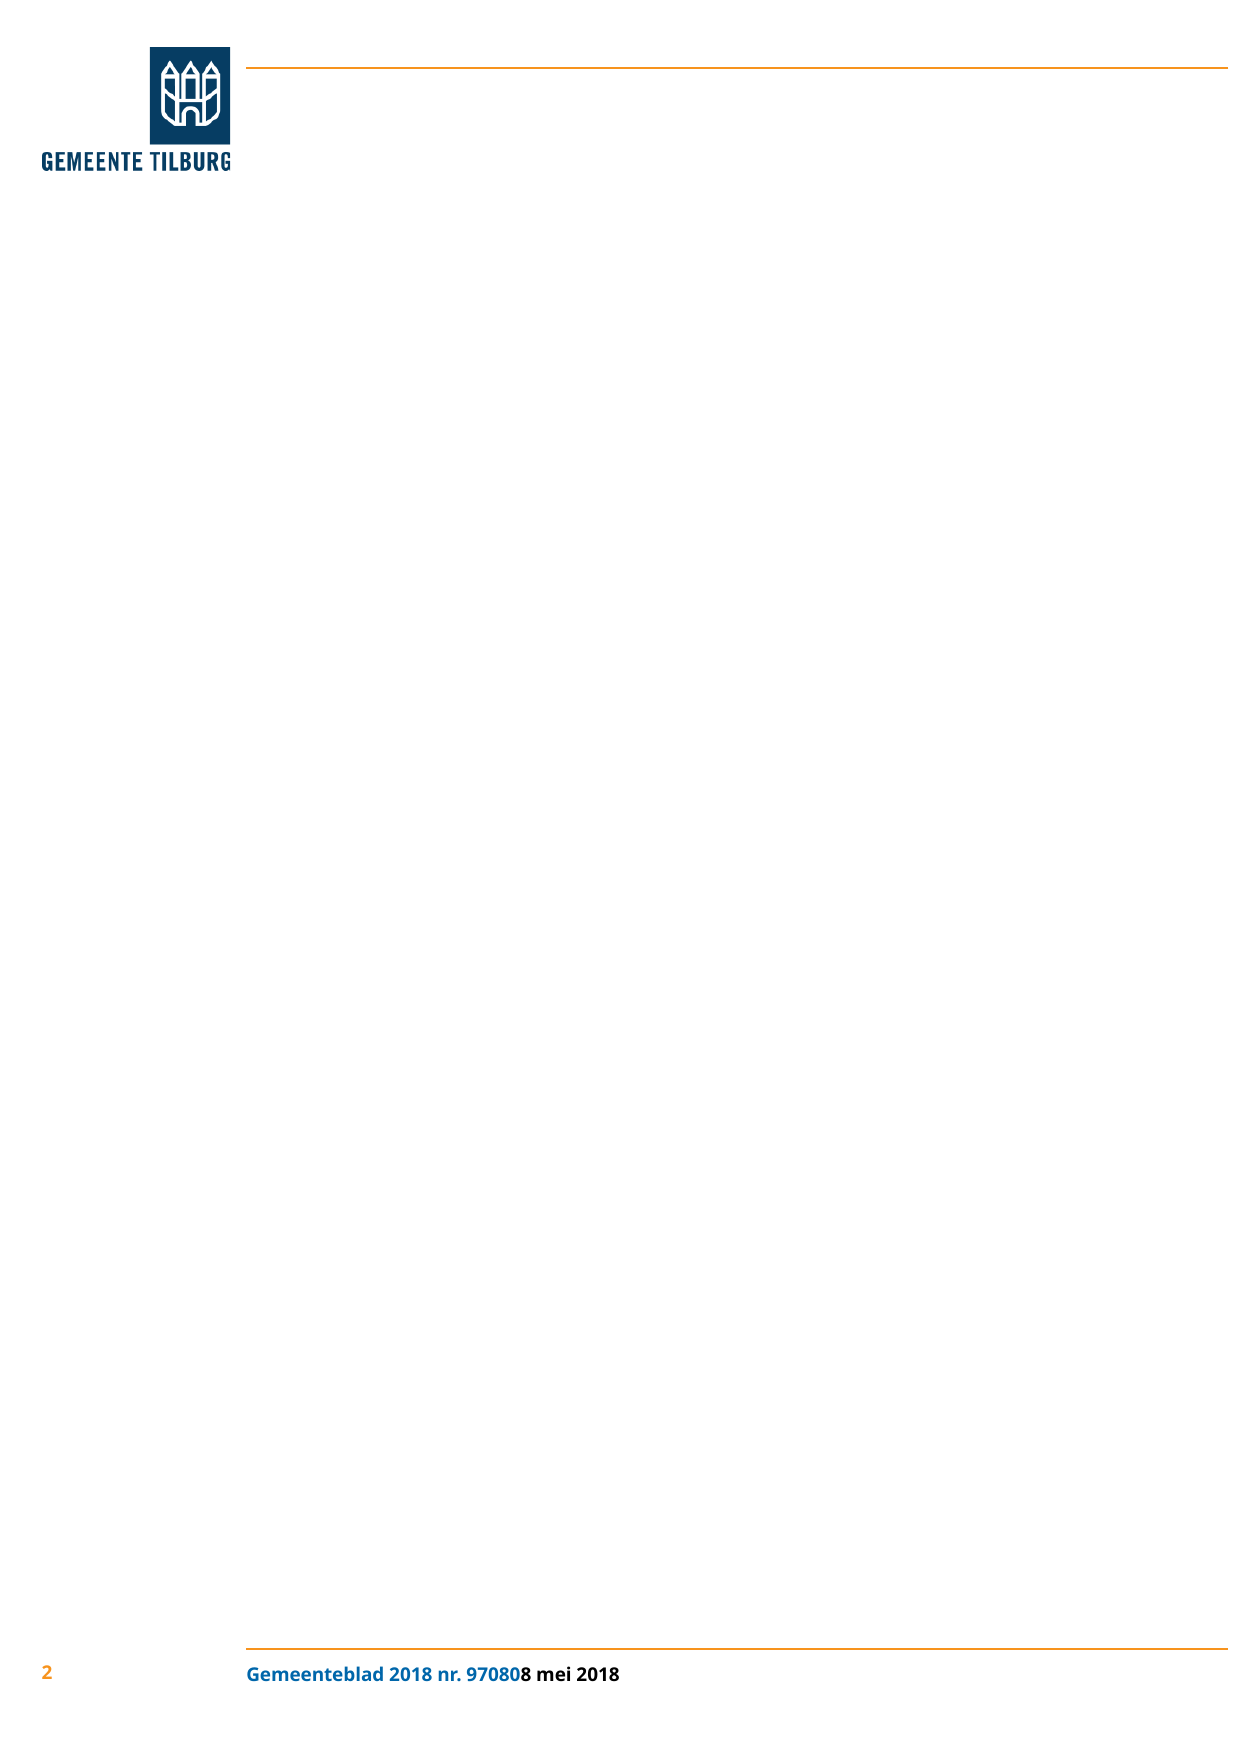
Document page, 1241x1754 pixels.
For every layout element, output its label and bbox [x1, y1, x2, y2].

picture [41, 47, 231, 172]
